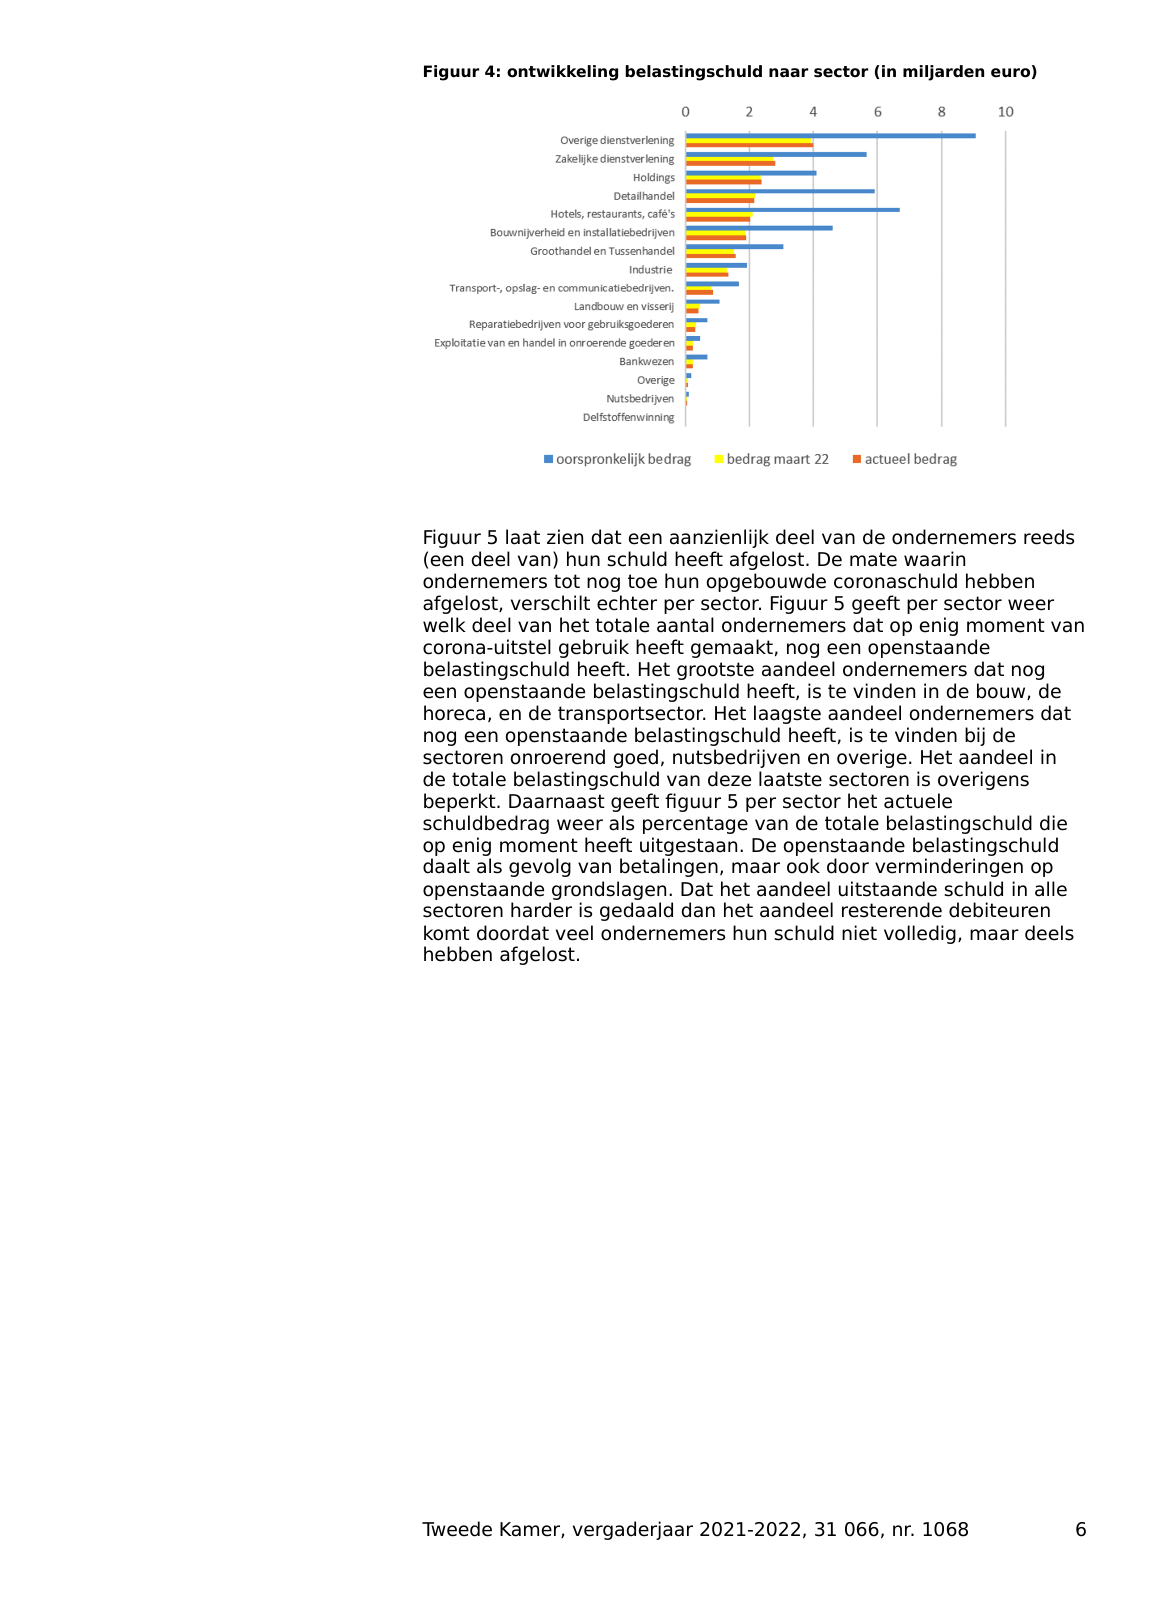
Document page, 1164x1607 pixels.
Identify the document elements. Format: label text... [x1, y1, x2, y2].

text Figuur 4: ontwikkeling belastingschuld naar sector (in miljarden euro) [422, 63, 1072, 81]
text Figuur 5 laat zien dat een aanzienlijk deel van de ondernemers reeds (een deel van) hun schuld heeft afgelost. De mate waarin ondernemers tot nog toe hun opgebouwde coronaschuld hebben afgelost, verschilt echter per sector. Figuur 5 geeft per sector weer welk deel van het totale aantal ondernemers dat op enig moment van corona-uitstel gebruik heeft gemaakt, nog een openstaande belastingschuld heeft. Het grootste aandeel ondernemers dat nog een openstaande belastingschuld heeft, is te vinden in de bouw, de horeca, en de transportsector. Het laagste aandeel ondernemers dat nog een openstaande belastingschuld heeft, is te vinden bij de sectoren onroerend goed, nutsbedrijven en overige. Het aandeel in de totale belastingschuld van deze laatste sectoren is overigens beperkt. Daarnaast geeft figuur 5 per sector het actuele schuldbedrag weer als percentage van de totale belastingschuld die op enig moment heeft uitgestaan. De openstaande belastingschuld daalt als gevolg van betalingen, maar ook door verminderingen op openstaande grondslagen. Dat het aandeel uitstaande schuld in alle sectoren harder is gedaald dan het aandeel resterende debiteuren komt doordat veel ondernemers hun schuld niet volledig, maar deels hebben afgelost. [422, 527, 1087, 966]
picture [422, 92, 1072, 483]
